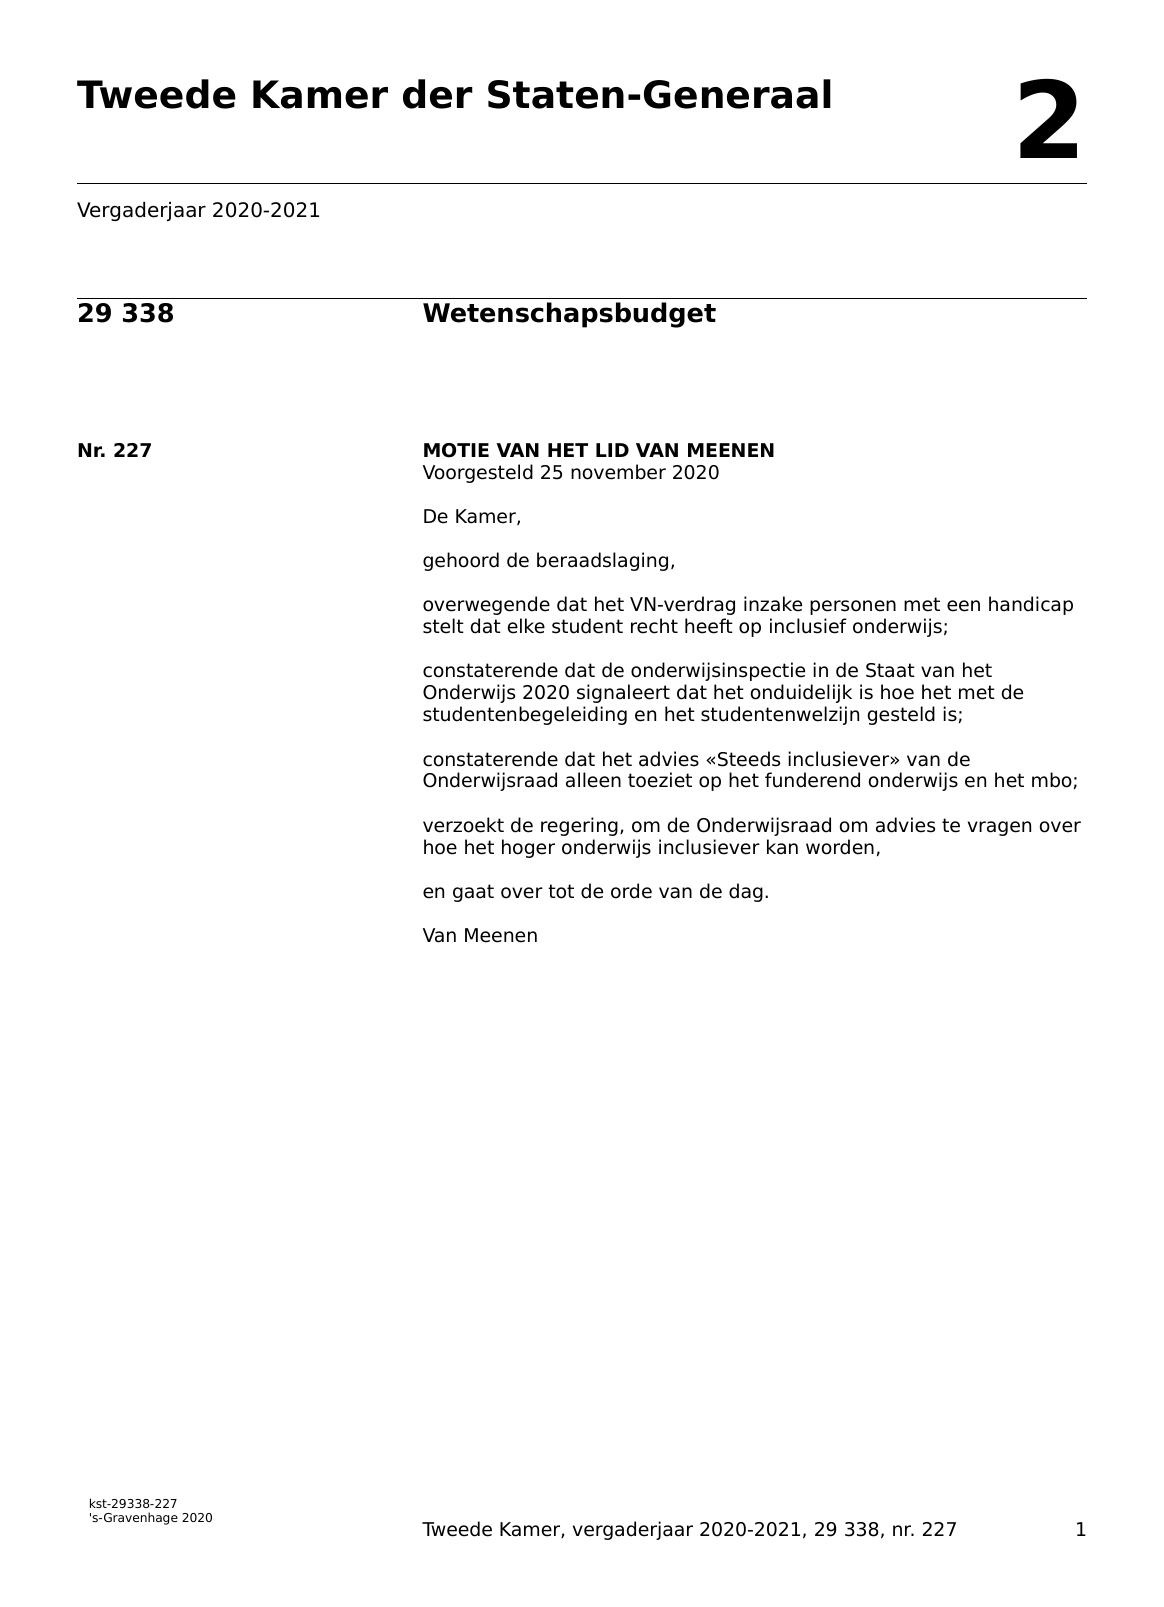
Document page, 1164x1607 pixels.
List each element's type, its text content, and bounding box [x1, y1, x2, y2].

text Voorgesteld 25 november 2020 [422, 462, 1087, 484]
text constaterende dat het advies «Steeds inclusiever» van de Onderwijsraad alleen toeziet op het funderend onderwijs en het mbo; [422, 748, 1087, 792]
subtitle 29 338 Wetenschapsbudget [77, 299, 1087, 329]
text overwegende dat het VN-verdrag inzake personen met een handicap stelt dat elke student recht heeft op inclusief onderwijs; [422, 594, 1087, 638]
table_cell Vergaderjaar 2020-2021 [77, 184, 1087, 298]
text De Kamer, [422, 506, 1087, 528]
table_header Tweede Kamer der Staten-Generaal [77, 59, 886, 183]
text gehoord de beraadslaging, [422, 550, 1087, 572]
subtitle Nr. 227 MOTIE VAN HET LID VAN MEENEN [77, 440, 1087, 462]
table_header 2 [886, 59, 1087, 183]
text verzoekt de regering, om de Onderwijsraad om advies te vragen over hoe het hoger onderwijs inclusiever kan worden, [422, 814, 1087, 858]
text kst-29338-227 [88, 1497, 323, 1511]
text 's-Gravenhage 2020 [88, 1511, 323, 1525]
text Van Meenen [422, 925, 1087, 947]
text en gaat over tot de orde van de dag. [422, 881, 1087, 903]
text constaterende dat de onderwijsinspectie in de Staat van het Onderwijs 2020 signaleert dat het onduidelijk is hoe het met de studentenbegeleiding en het studentenwelzijn gesteld is; [422, 660, 1087, 726]
